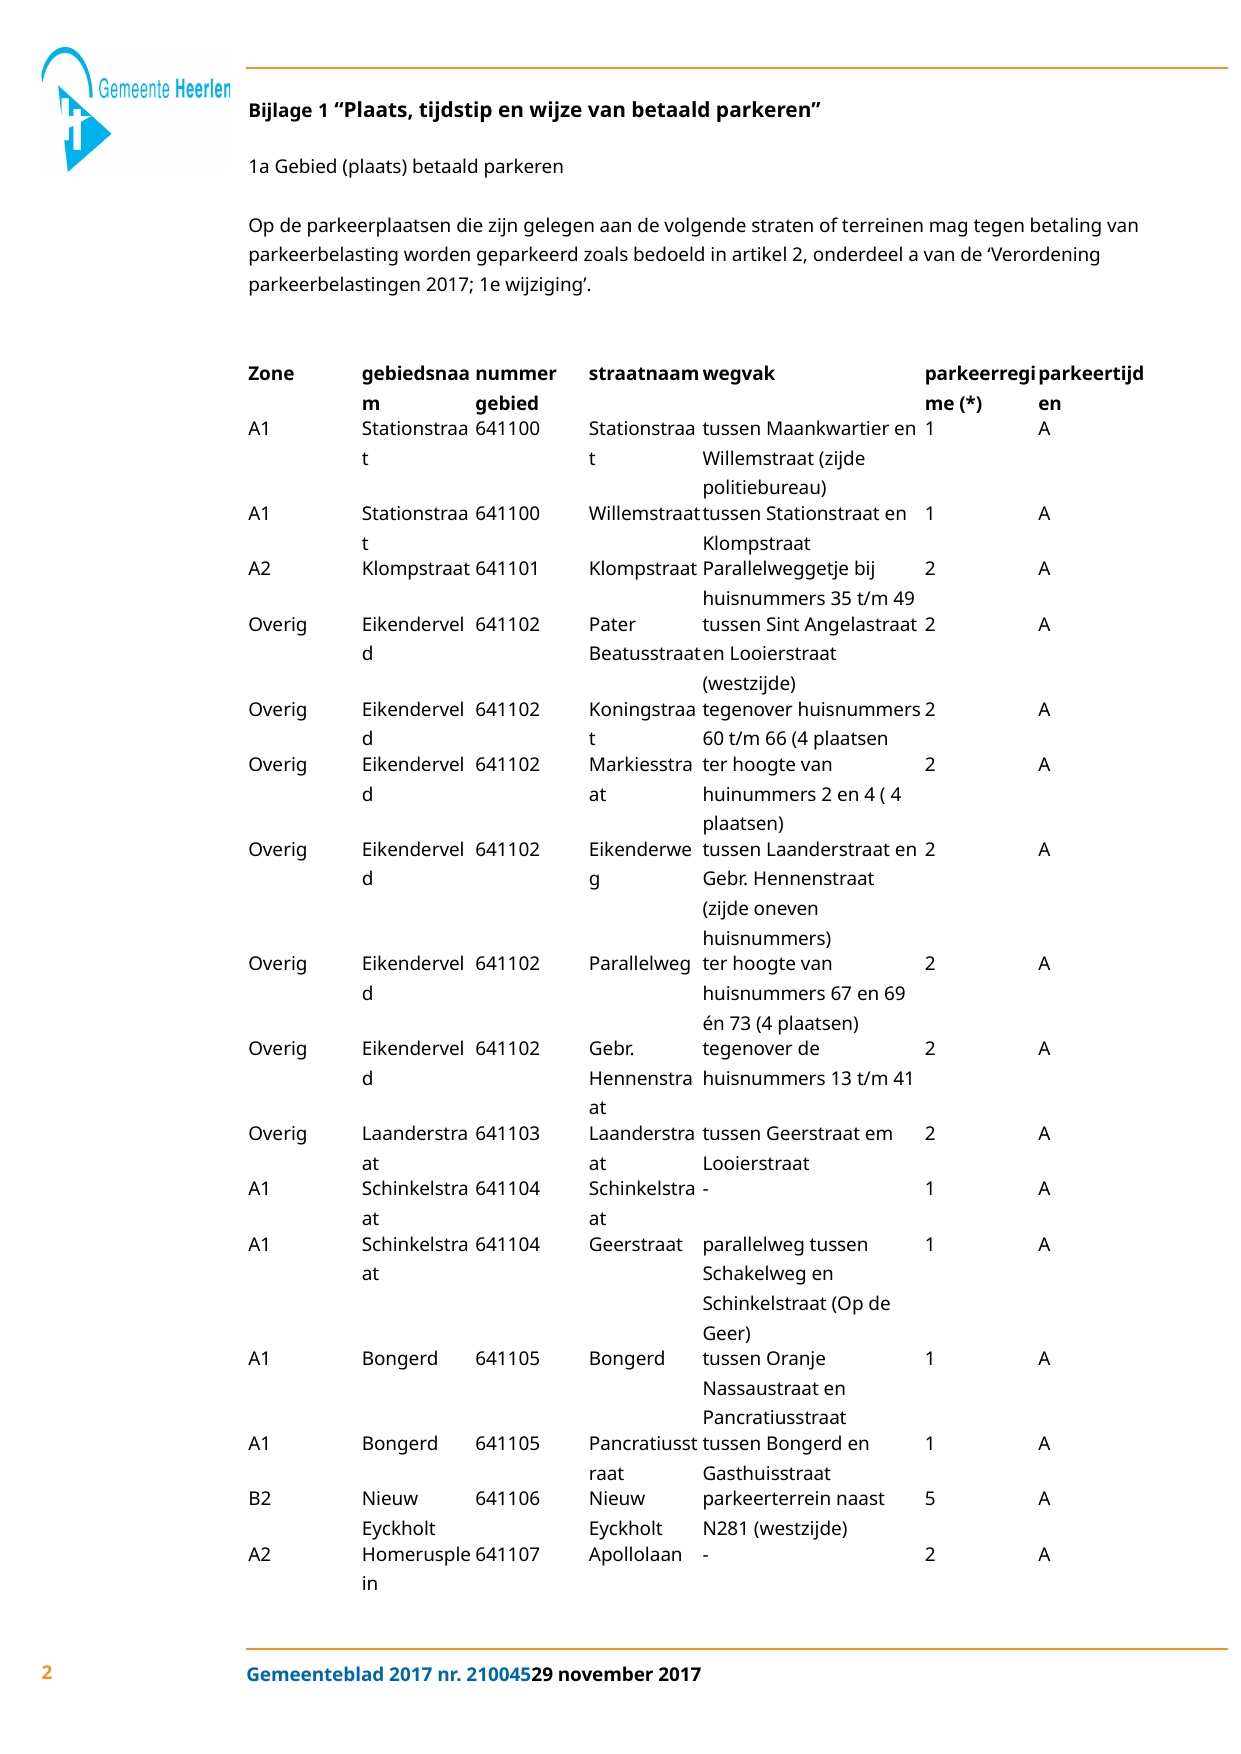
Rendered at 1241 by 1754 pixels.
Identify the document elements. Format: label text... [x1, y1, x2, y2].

table_cell tussen Sint Angelastraat en Looierstraat (westzijde) [702, 611, 924, 696]
table_cell Laanderstraat [589, 1120, 702, 1176]
table_cell - [702, 1541, 924, 1596]
table_cell 641100 [475, 415, 589, 500]
table_cell 2 [925, 751, 1038, 836]
table_cell Stationstraat [362, 415, 475, 500]
table_cell A [1038, 415, 1152, 500]
table_cell A1 [248, 1231, 362, 1345]
table_cell Bongerd [589, 1345, 702, 1430]
table_header gebiedsnaam [362, 360, 475, 415]
table_cell Bongerd [362, 1430, 475, 1486]
table_cell A [1038, 836, 1152, 951]
table_cell 2 [925, 556, 1038, 611]
table_cell 641104 [475, 1231, 589, 1345]
table_cell 1 [925, 1345, 1038, 1430]
table_cell tussen Maankwartier en Willemstraat (zijde politiebureau) [702, 415, 924, 500]
picture [41, 47, 231, 172]
table_cell Eikenderveld [362, 836, 475, 951]
table_cell Overig [248, 951, 362, 1035]
table_cell tussen Oranje Nassaustraat en Pancratiusstraat [702, 1345, 924, 1430]
table_cell A1 [248, 500, 362, 556]
table_cell Koningstraat [589, 696, 702, 751]
table_cell 1 [925, 1231, 1038, 1345]
table_cell Overig [248, 611, 362, 696]
table_cell - [702, 1176, 924, 1231]
table_cell Eikenderweg [589, 836, 702, 951]
table_cell 2 [925, 611, 1038, 696]
table_cell Stationstraat [589, 415, 702, 500]
table_cell Overig [248, 1120, 362, 1176]
table_cell A2 [248, 1541, 362, 1596]
table_cell Pater Beatusstraat [589, 611, 702, 696]
table_cell Overig [248, 696, 362, 751]
table_cell A1 [248, 1345, 362, 1430]
table_cell Nieuw Eyckholt [589, 1486, 702, 1541]
table_cell 2 [925, 951, 1038, 1035]
table_cell B2 [248, 1486, 362, 1541]
text Op de parkeerplaatsen die zijn gelegen aan de volgende straten of terreinen mag tegen betaling van parkeerbelasting worden geparkeerd zoals bedoeld in artikel 2, onderdeel a van de ‘Verordening parkeerbelastingen 2017; 1e wijziging’. [248, 212, 1152, 297]
table_cell Eikenderveld [362, 1035, 475, 1120]
table_cell 1 [925, 1430, 1038, 1486]
table_cell 641102 [475, 751, 589, 836]
table_cell Laanderstraat [362, 1120, 475, 1176]
table_header straatnaam [589, 360, 702, 415]
table_cell Geerstraat [589, 1231, 702, 1345]
table_cell Parallelweg [589, 951, 702, 1035]
table_cell 641102 [475, 836, 589, 951]
table_cell 1 [925, 415, 1038, 500]
table_header parkeerregime (*) [925, 360, 1038, 415]
table_cell 641102 [475, 1035, 589, 1120]
table_cell A [1038, 1345, 1152, 1430]
table_cell A [1038, 500, 1152, 556]
picture [41, 47, 58, 70]
table_cell A2 [248, 556, 362, 611]
table_cell ter hoogte van huinummers 2 en 4 ( 4 plaatsen) [702, 751, 924, 836]
table_cell 2 [925, 696, 1038, 751]
table_cell tegenover de huisnummers 13 t/m 41 [702, 1035, 924, 1120]
table_cell tussen Bongerd en Gasthuisstraat [702, 1430, 924, 1486]
table_cell tussen Stationstraat en Klompstraat [702, 500, 924, 556]
table_cell 1 [925, 1176, 1038, 1231]
table_cell A [1038, 1231, 1152, 1345]
table_cell Markiesstraat [589, 751, 702, 836]
table_cell 1 [925, 500, 1038, 556]
table_cell 5 [925, 1486, 1038, 1541]
table_cell Eikenderveld [362, 696, 475, 751]
table_cell 641106 [475, 1486, 589, 1541]
table_cell 641101 [475, 556, 589, 611]
table_cell 641104 [475, 1176, 589, 1231]
table_cell Overig [248, 836, 362, 951]
table_cell A [1038, 951, 1152, 1035]
table_cell 641105 [475, 1430, 589, 1486]
table_cell Pancratiusstraat [589, 1430, 702, 1486]
table_cell Eikenderveld [362, 751, 475, 836]
table_cell Parallelweggetje bij huisnummers 35 t/m 49 [702, 556, 924, 611]
table_cell Schinkelstraat [362, 1176, 475, 1231]
table_cell Bongerd [362, 1345, 475, 1430]
table_cell Willemstraat [589, 500, 702, 556]
table_cell Overig [248, 1035, 362, 1120]
table_cell tussen Geerstraat em Looierstraat [702, 1120, 924, 1176]
table_cell Overig [248, 751, 362, 836]
table_cell A [1038, 696, 1152, 751]
table_cell A [1038, 1486, 1152, 1541]
table_cell tegenover huisnummers 60 t/m 66 (4 plaatsen [702, 696, 924, 751]
table_cell Klompstraat [589, 556, 702, 611]
table_cell Nieuw Eyckholt [362, 1486, 475, 1541]
table_header Zone [248, 360, 362, 415]
table_cell 641103 [475, 1120, 589, 1176]
table_cell A1 [248, 415, 362, 500]
table_cell A1 [248, 1430, 362, 1486]
table_cell Eikenderveld [362, 951, 475, 1035]
table_cell A [1038, 1541, 1152, 1596]
table_cell Klompstraat [362, 556, 475, 611]
table_cell A [1038, 751, 1152, 836]
table_cell A1 [248, 1176, 362, 1231]
table_cell parallelweg tussen Schakelweg en Schinkelstraat (Op de Geer) [702, 1231, 924, 1345]
table_cell Schinkelstraat [362, 1231, 475, 1345]
table_cell 641102 [475, 696, 589, 751]
table_cell A [1038, 1120, 1152, 1176]
table_cell 641102 [475, 951, 589, 1035]
table_cell Eikenderveld [362, 611, 475, 696]
table_cell Stationstraat [362, 500, 475, 556]
table_cell 2 [925, 1035, 1038, 1120]
table_cell 641100 [475, 500, 589, 556]
table_cell Gebr. Hennenstraat [589, 1035, 702, 1120]
table_cell parkeerterrein naast N281 (westzijde) [702, 1486, 924, 1541]
table_cell 2 [925, 1120, 1038, 1176]
text 1a Gebied (plaats) betaald parkeren [248, 153, 1152, 179]
table_cell A [1038, 611, 1152, 696]
table_cell A [1038, 1176, 1152, 1231]
table_cell A [1038, 1430, 1152, 1486]
table_cell A [1038, 556, 1152, 611]
table_header parkeertijden [1038, 360, 1152, 415]
table_cell Schinkelstraat [589, 1176, 702, 1231]
table_cell ter hoogte van huisnummers 67 en 69 én 73 (4 plaatsen) [702, 951, 924, 1035]
table_header wegvak [702, 360, 924, 415]
table_cell tussen Laanderstraat en Gebr. Hennenstraat (zijde oneven huisnummers) [702, 836, 924, 951]
table_cell 2 [925, 836, 1038, 951]
table_cell 2 [925, 1541, 1038, 1596]
table_cell A [1038, 1035, 1152, 1120]
text Bijlage 1 “Plaats, tijdstip en wijze van betaald parkeren” [248, 95, 1152, 123]
table_cell 641105 [475, 1345, 589, 1430]
table_cell 641102 [475, 611, 589, 696]
table_cell 641107 [475, 1541, 589, 1596]
table_cell Homerusplein [362, 1541, 475, 1596]
table_cell Apollolaan [589, 1541, 702, 1596]
table_header nummer gebied [475, 360, 589, 415]
